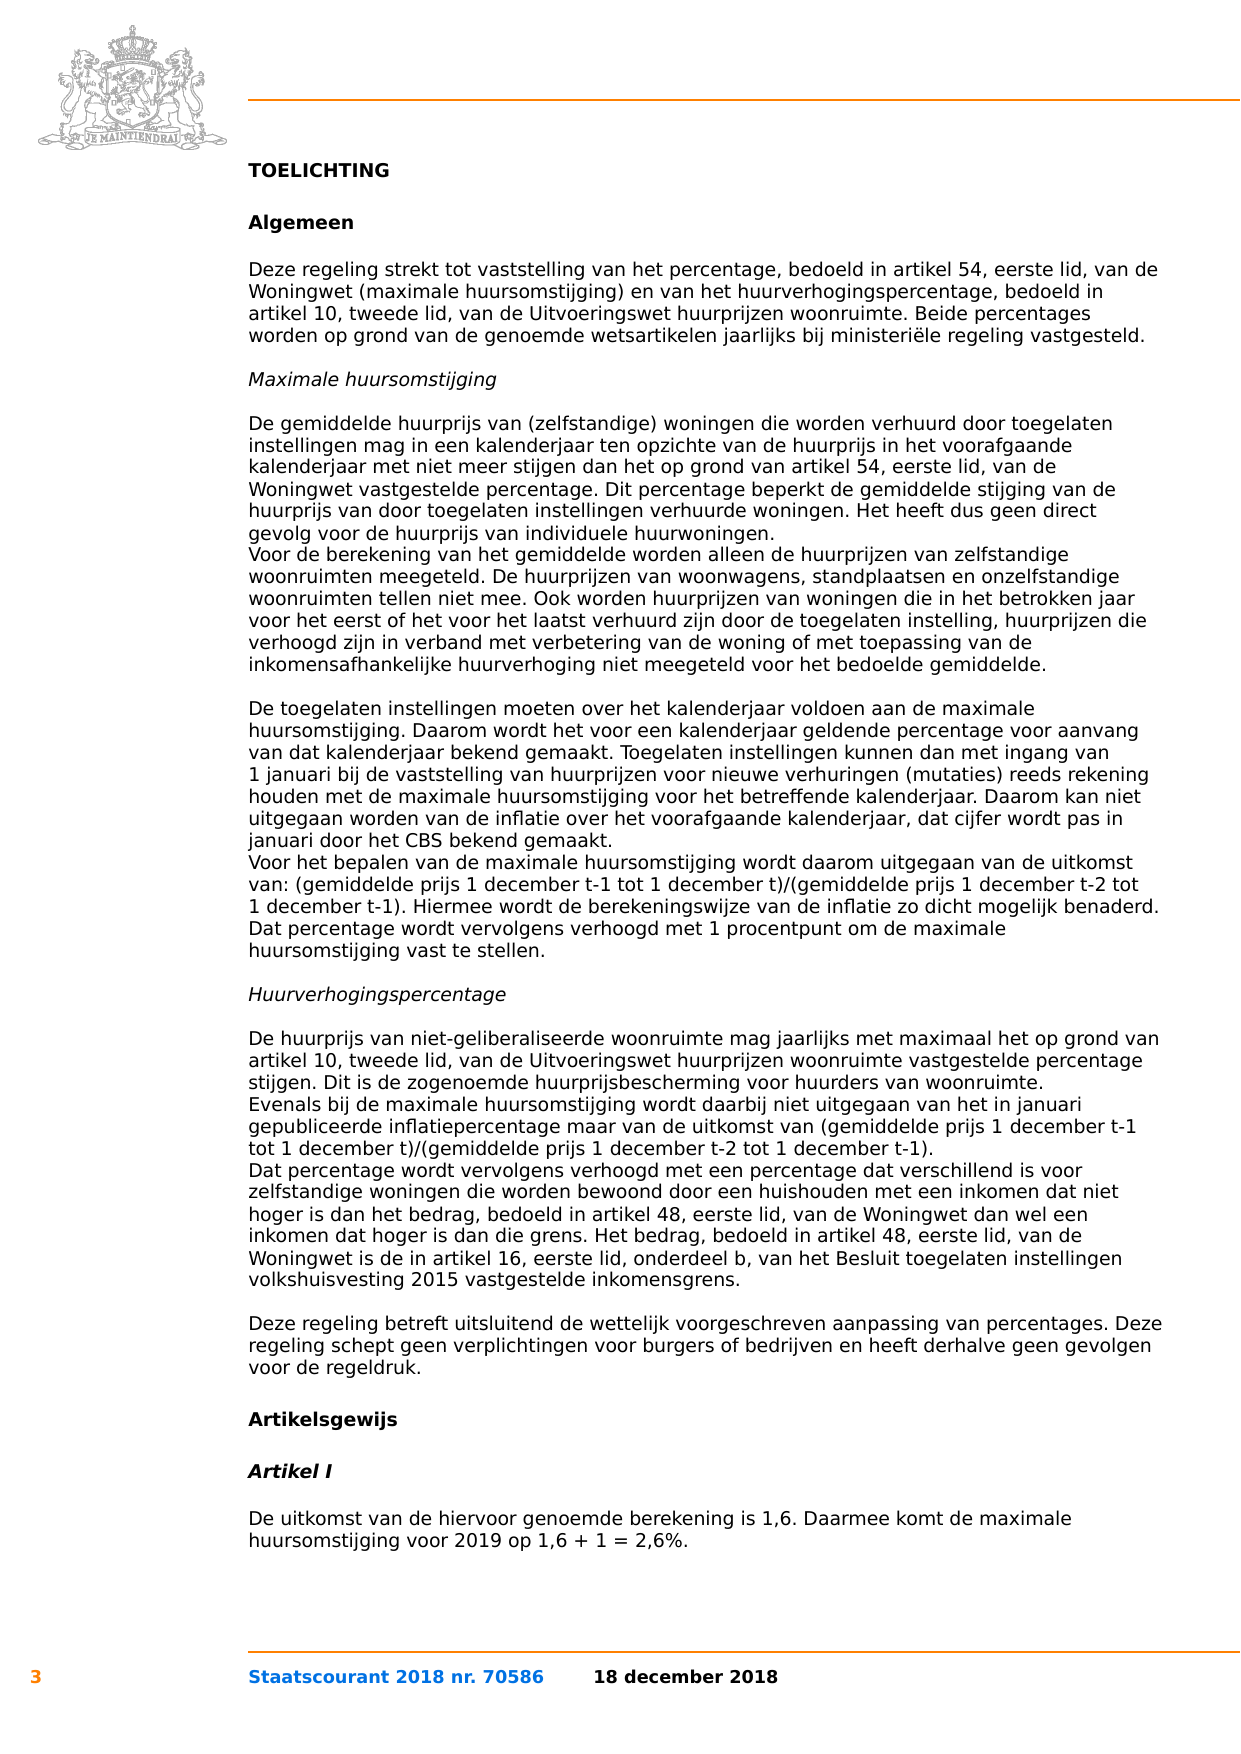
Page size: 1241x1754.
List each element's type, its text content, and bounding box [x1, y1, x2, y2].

text Dat percentage wordt vervolgens verhoogd met een percentage dat verschillend is voor zelfstandige woningen die worden bewoond door een huishouden met een inkomen dat niet hoger is dan het bedrag, bedoeld in artikel 48, eerste lid, van de Woningwet dan wel een inkomen dat hoger is dan die grens. Het bedrag, bedoeld in artikel 48, eerste lid, van de Woningwet is de in artikel 16, eerste lid, onderdeel b, van het Besluit toegelaten instellingen volkshuisvesting 2015 vastgestelde inkomensgrens. [248, 1159, 1163, 1291]
text De huurprijs van niet-geliberaliseerde woonruimte mag jaarlijks met maximaal het op grond van artikel 10, tweede lid, van de Uitvoeringswet huurprijzen woonruimte vastgestelde percentage stijgen. Dit is de zogenoemde huurprijsbescherming voor huurders van woonruimte. [248, 1028, 1163, 1093]
picture [38, 25, 227, 150]
text De uitkomst van de hiervoor genoemde berekening is 1,6. Daarmee komt de maximale huursomstijging voor 2019 op 1,6 + 1 = 2,6%. [248, 1508, 1163, 1552]
subtitle TOELICHTING [248, 160, 1163, 182]
text Deze regeling betreft uitsluitend de wettelijk voorgeschreven aanpassing van percentages. Deze regeling schept geen verplichtingen voor burgers of bedrijven en heeft derhalve geen gevolgen voor de regeldruk. [248, 1313, 1163, 1379]
subtitle Maximale huursomstijging [248, 369, 1163, 391]
text Voor de berekening van het gemiddelde worden alleen de huurprijzen van zelfstandige woonruimten meegeteld. De huurprijzen van woonwagens, standplaatsen en onzelfstandige woonruimten tellen niet mee. Ook worden huurprijzen van woningen die in het betrokken jaar voor het eerst of het voor het laatst verhuurd zijn door de toegelaten instelling, huurprijzen die verhoogd zijn in verband met verbetering van de woning of met toepassing van de inkomensafhankelijke huurverhoging niet meegeteld voor het bedoelde gemiddelde. [248, 544, 1163, 676]
text Voor het bepalen van de maximale huursomstijging wordt daarom uitgegaan van de uitkomst van: (gemiddelde prijs 1 december t-1 tot 1 december t)/(gemiddelde prijs 1 december t-2 tot 1 december t-1). Hiermee wordt de berekeningswijze van de inflatie zo dicht mogelijk benaderd. [248, 852, 1163, 918]
text De gemiddelde huurprijs van (zelfstandige) woningen die worden verhuurd door toegelaten instellingen mag in een kalenderjaar ten opzichte van de huurprijs in het voorafgaande kalenderjaar met niet meer stijgen dan het op grond van artikel 54, eerste lid, van de Woningwet vastgestelde percentage. Dit percentage beperkt de gemiddelde stijging van de huurprijs van door toegelaten instellingen verhuurde woningen. Het heeft dus geen direct gevolg voor de huurprijs van individuele huurwoningen. [248, 412, 1163, 544]
text Deze regeling strekt tot vaststelling van het percentage, bedoeld in artikel 54, eerste lid, van de Woningwet (maximale huursomstijging) en van het huurverhogingspercentage, bedoeld in artikel 10, tweede lid, van de Uitvoeringswet huurprijzen woonruimte. Beide percentages worden op grond van de genoemde wetsartikelen jaarlijks bij ministeriële regeling vastgesteld. [248, 259, 1163, 347]
text Dat percentage wordt vervolgens verhoogd met 1 procentpunt om de maximale huursomstijging vast te stellen. [248, 918, 1163, 962]
subtitle Algemeen [248, 212, 1163, 234]
subtitle Huurverhogingspercentage [248, 984, 1163, 1006]
text De toegelaten instellingen moeten over het kalenderjaar voldoen aan de maximale huursomstijging. Daarom wordt het voor een kalenderjaar geldende percentage voor aanvang van dat kalenderjaar bekend gemaakt. Toegelaten instellingen kunnen dan met ingang van 1 januari bij de vaststelling van huurprijzen voor nieuwe verhuringen (mutaties) reeds rekening houden met de maximale huursomstijging voor het betreffende kalenderjaar. Daarom kan niet uitgegaan worden van de inflatie over het voorafgaande kalenderjaar, dat cijfer wordt pas in januari door het CBS bekend gemaakt. [248, 698, 1163, 852]
text Evenals bij de maximale huursomstijging wordt daarbij niet uitgegaan van het in januari gepubliceerde inflatiepercentage maar van de uitkomst van (gemiddelde prijs 1 december t-1 tot 1 december t)/(gemiddelde prijs 1 december t-2 tot 1 december t-1). [248, 1093, 1163, 1159]
subtitle Artikelsgewijs [248, 1409, 1163, 1431]
subtitle Artikel I [248, 1461, 1163, 1483]
